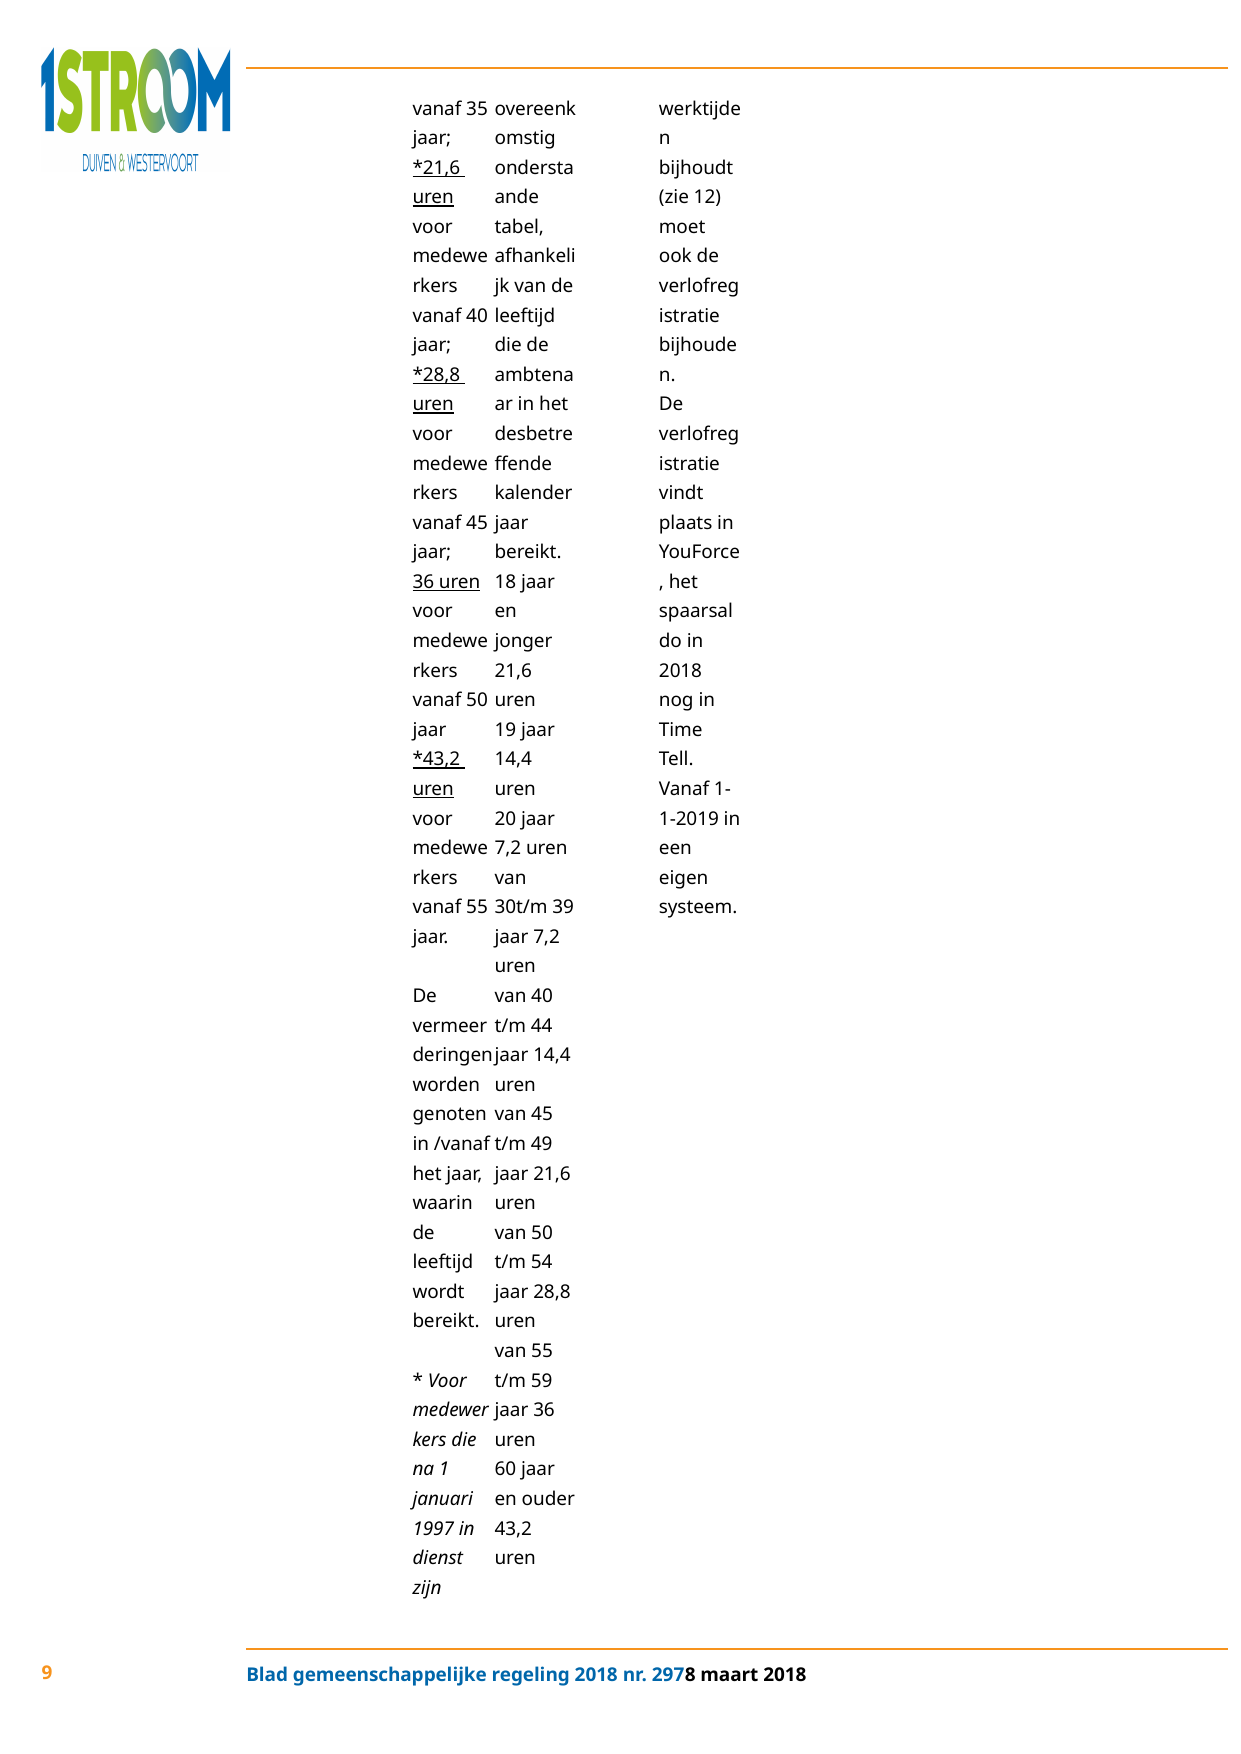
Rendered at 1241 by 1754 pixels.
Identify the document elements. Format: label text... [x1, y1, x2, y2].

table_cell overeenkomstig onderstaande tabel, afhankelijk van de leeftijd die de ambtenaar in het desbetreffende kalenderjaar bereikt. 18 jaar en jonger 21,6 uren 19 jaar 14,4 uren 20 jaar 7,2 uren van 30t/m 39 jaar 7,2 uren van 40 t/m 44 jaar 14,4 uren van 45 t/m 49 jaar 21,6 uren van 50 t/m 54 jaar 28,8 uren van 55 t/m 59 jaar 36 uren 60 jaar en ouder 43,2 uren [494, 95, 577, 1600]
picture [41, 47, 231, 172]
table_cell [330, 95, 412, 1600]
table_cell [577, 95, 659, 1600]
table_cell [823, 95, 905, 1600]
table_cell [248, 95, 330, 1600]
table_cell werktijden bijhoudt (zie 12) moet ook de verlofregistratie bijhouden. De verlofregistratie vindt plaats in YouForce, het spaarsaldo in 2018 nog in Time Tell. Vanaf 1-1-2019 in een eigen systeem. [659, 95, 741, 1600]
table_cell [741, 95, 823, 1600]
table_cell vanaf 35 jaar; *21,6 uren voor medewerkers vanaf 40 jaar; *28,8 uren voor medewerkers vanaf 45 jaar; 36 uren voor medewerkers vanaf 50 jaar *43,2 uren voor medewerkers vanaf 55 jaar. De vermeerderingen worden genoten in /vanaf het jaar, waarin de leeftijd wordt bereikt. * Voor medewerkers die na 1 januari 1997 in dienst zijn [412, 95, 494, 1600]
